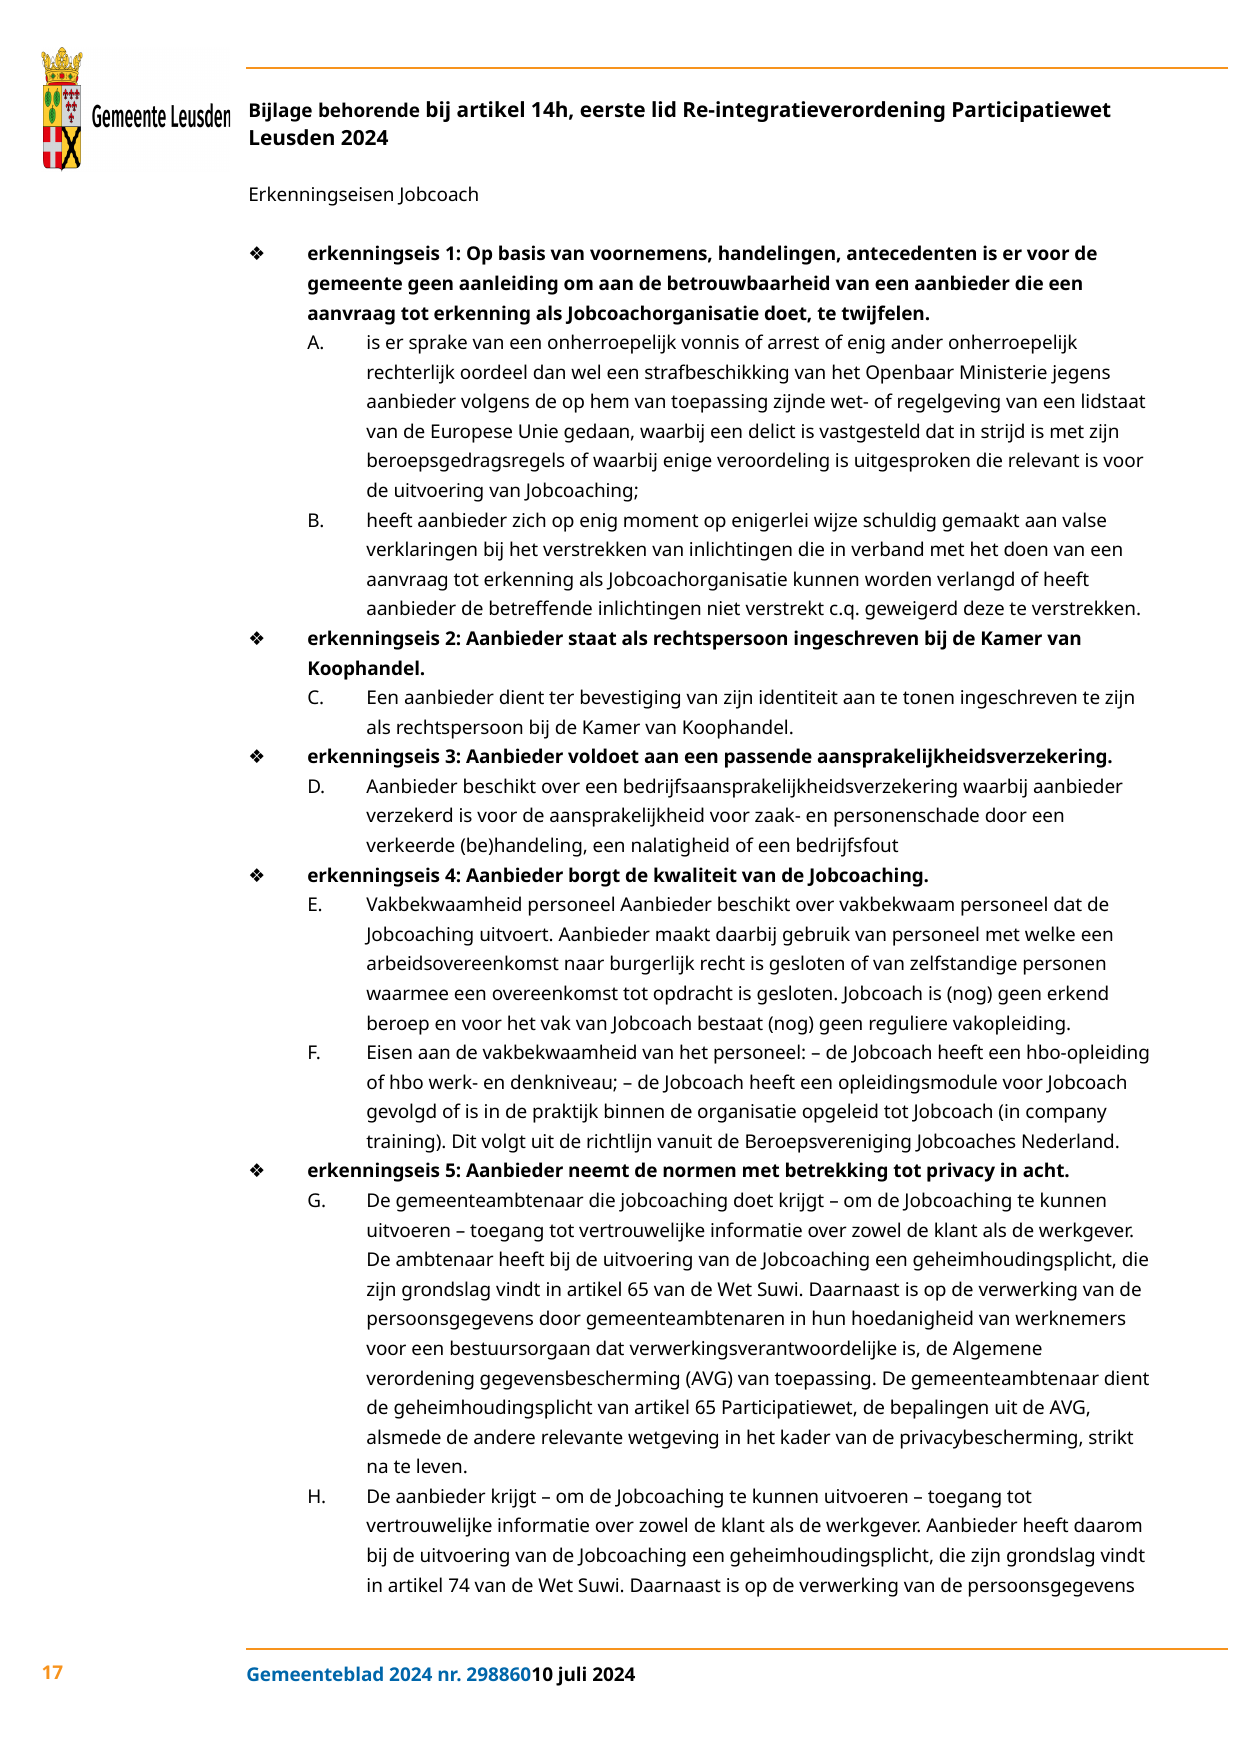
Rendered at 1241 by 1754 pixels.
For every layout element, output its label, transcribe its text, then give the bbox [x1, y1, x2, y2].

list Aanbieder beschikt over een bedrijfsaansprakelijkheidsverzekering waarbij aanbieder verzekerd is voor de aansprakelijkheid voor zaak- en personenschade door een verkeerde (be)handeling, een nalatigheid of een bedrijfsfout [307, 773, 1152, 858]
list Eisen aan de vakbekwaamheid van het personeel: – de Jobcoach heeft een hbo-opleiding of hbo werk- en denkniveau; – de Jobcoach heeft een opleidingsmodule voor Jobcoach gevolgd of is in de praktijk binnen de organisatie opgeleid tot Jobcoach (in company training). Dit volgt uit de richtlijn vanuit de Beroepsvereniging Jobcoaches Nederland. [307, 1039, 1152, 1154]
list erkenningseis 5: Aanbieder neemt de normen met betrekking tot privacy in acht. [248, 1158, 1152, 1183]
text Bijlage behorende bij artikel 14h, eerste lid Re-integratieverordening Participatiewet Leusden 2024 [248, 95, 1152, 152]
list erkenningseis 4: Aanbieder borgt de kwaliteit van de Jobcoaching. [248, 862, 1152, 887]
picture [41, 47, 231, 172]
list erkenningseis 1: Op basis van voornemens, handelingen, antecedenten is er voor de gemeente geen aanleiding om aan de betrouwbaarheid van een aanbieder die een aanvraag tot erkenning als Jobcoachorganisatie doet, te twijfelen. [248, 241, 1152, 325]
list erkenningseis 2: Aanbieder staat als rechtspersoon ingeschreven bij de Kamer van Koophandel. [248, 625, 1152, 680]
list erkenningseis 3: Aanbieder voldoet aan een passende aansprakelijkheidsverzekering. [248, 743, 1152, 769]
list heeft aanbieder zich op enig moment op enigerlei wijze schuldig gemaakt aan valse verklaringen bij het verstrekken van inlichtingen die in verband met het doen van een aanvraag tot erkenning als Jobcoachorganisatie kunnen worden verlangd of heeft aanbieder de betreffende inlichtingen niet verstrekt c.q. geweigerd deze te verstrekken. [307, 507, 1152, 621]
text Erkenningseisen Jobcoach [248, 181, 1152, 207]
list De gemeenteambtenaar die jobcoaching doet krijgt – om de Jobcoaching te kunnen uitvoeren – toegang tot vertrouwelijke informatie over zowel de klant als de werkgever. De ambtenaar heeft bij de uitvoering van de Jobcoaching een geheimhoudingsplicht, die zijn grondslag vindt in artikel 65 van de Wet Suwi. Daarnaast is op de verwerking van de persoonsgegevens door gemeenteambtenaren in hun hoedanigheid van werknemers voor een bestuursorgaan dat verwerkingsverantwoordelijke is, de Algemene verordening gegevensbescherming (AVG) van toepassing. De gemeenteambtenaar dient de geheimhoudingsplicht van artikel 65 Participatiewet, de bepalingen uit de AVG, alsmede de andere relevante wetgeving in het kader van de privacybescherming, strikt na te leven. [307, 1187, 1152, 1479]
list Een aanbieder dient ter bevestiging van zijn identiteit aan te tonen ingeschreven te zijn als rechtspersoon bij de Kamer van Koophandel. [307, 684, 1152, 739]
list Vakbekwaamheid personeel Aanbieder beschikt over vakbekwaam personeel dat de Jobcoaching uitvoert. Aanbieder maakt daarbij gebruik van personeel met welke een arbeidsovereenkomst naar burgerlijk recht is gesloten of van zelfstandige personen waarmee een overeenkomst tot opdracht is gesloten. Jobcoach is (nog) geen erkend beroep en voor het vak van Jobcoach bestaat (nog) geen reguliere vakopleiding. [307, 891, 1152, 1035]
list De aanbieder krijgt – om de Jobcoaching te kunnen uitvoeren – toegang tot vertrouwelijke informatie over zowel de klant als de werkgever. Aanbieder heeft daarom bij de uitvoering van de Jobcoaching een geheimhoudingsplicht, die zijn grondslag vindt in artikel 74 van de Wet Suwi. Daarnaast is op de verwerking van de persoonsgegevens [307, 1483, 1152, 1597]
list is er sprake van een onherroepelijk vonnis of arrest of enig ander onherroepelijk rechterlijk oordeel dan wel een strafbeschikking van het Openbaar Ministerie jegens aanbieder volgens de op hem van toepassing zijnde wet- of regelgeving van een lidstaat van de Europese Unie gedaan, waarbij een delict is vastgesteld dat in strijd is met zijn beroepsgedragsregels of waarbij enige veroordeling is uitgesproken die relevant is voor de uitvoering van Jobcoaching; [307, 329, 1152, 503]
